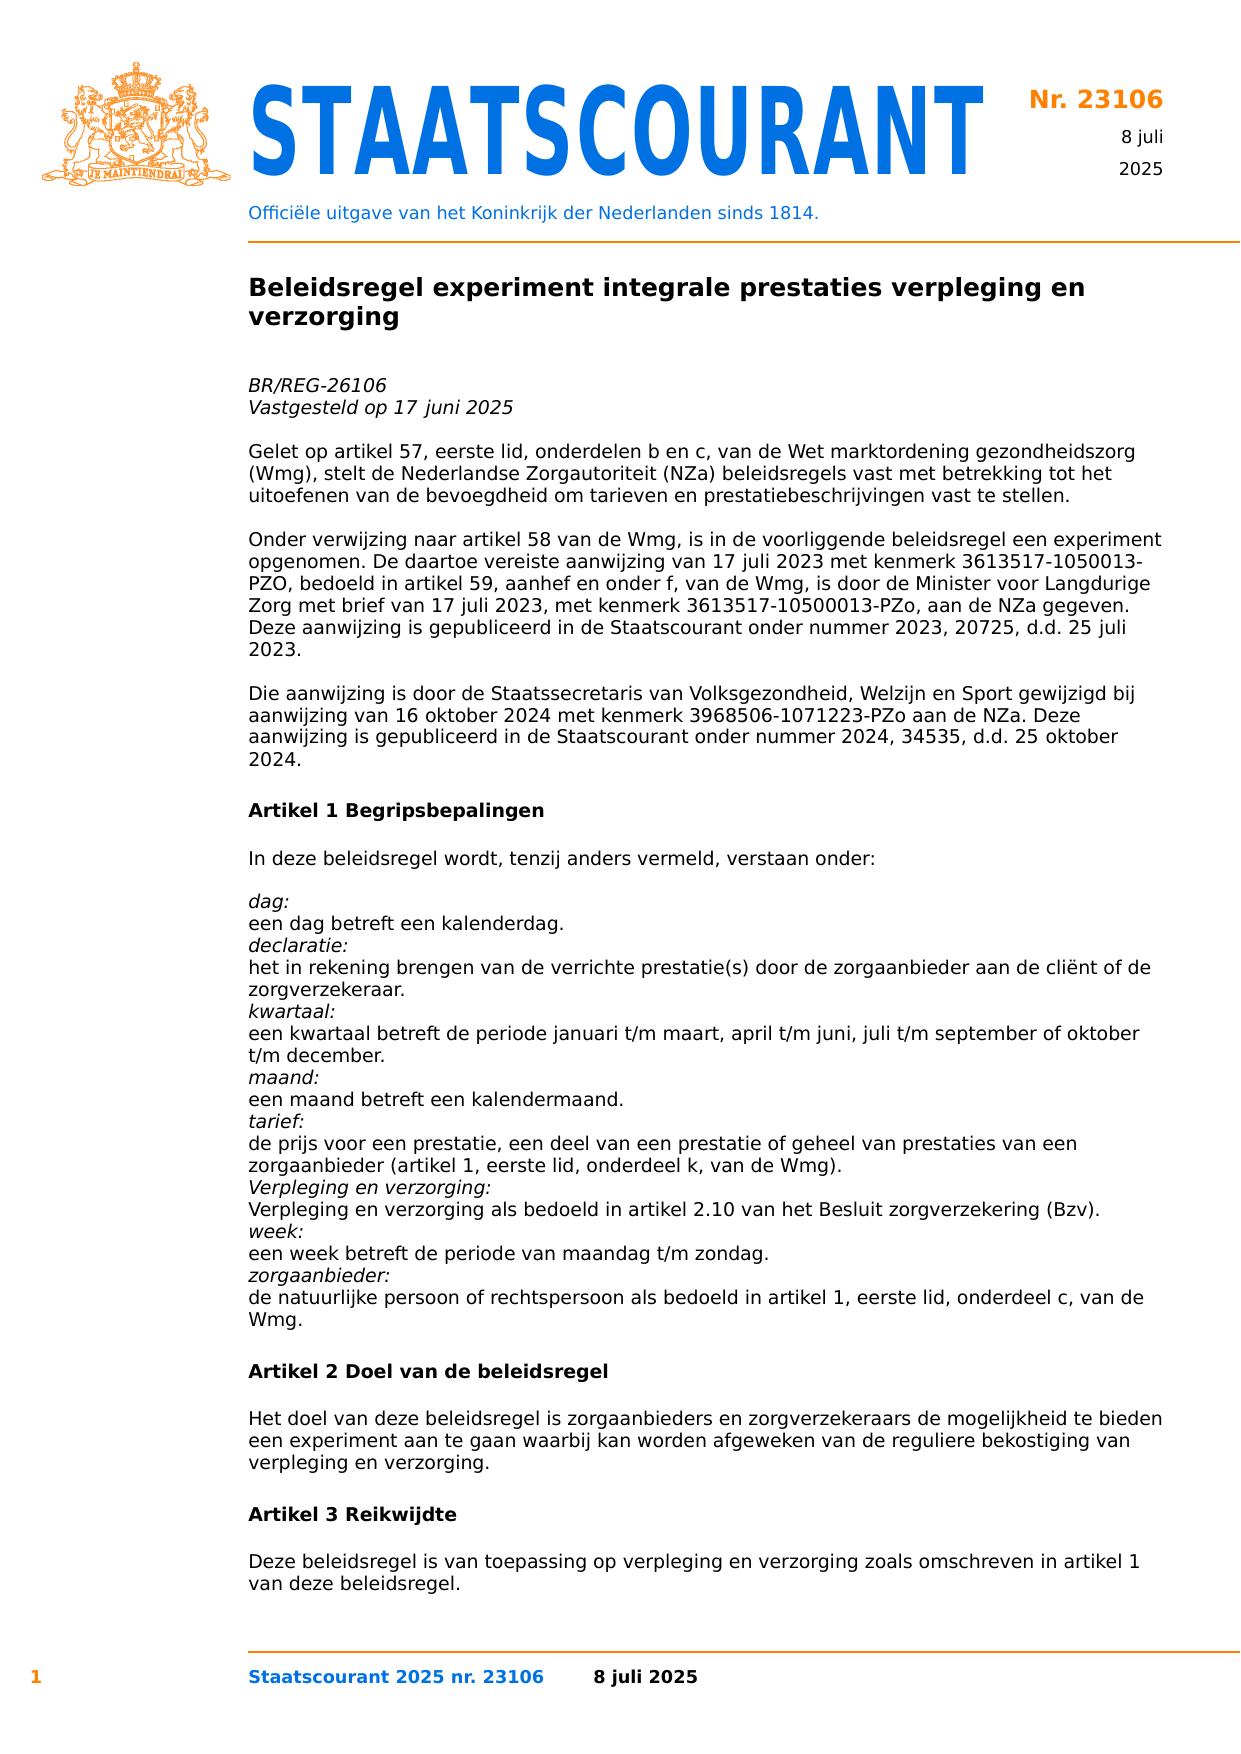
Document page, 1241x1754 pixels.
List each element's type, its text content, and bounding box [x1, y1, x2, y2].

picture [41, 62, 231, 186]
text Onder verwijzing naar artikel 58 van de Wmg, is in de voorliggende beleidsregel een experiment opgenomen. De daartoe vereiste aanwijzing van 17 juli 2023 met kenmerk 3613517-1050013-PZO, bedoeld in artikel 59, aanhef en onder f, van de Wmg, is door de Minister voor Langdurige Zorg met brief van 17 juli 2023, met kenmerk 3613517-10500013-PZo, aan de NZa gegeven. Deze aanwijzing is gepubliceerd in de Staatscourant onder nummer 2023, 20725, d.d. 25 juli 2023. [248, 529, 1163, 661]
text BR/REG-26106 [248, 375, 1163, 397]
text Verpleging en verzorging als bedoeld in artikel 2.10 van het Besluit zorgverzekering (Bzv). [248, 1199, 1163, 1221]
text Gelet op artikel 57, eerste lid, onderdelen b en c, van de Wet marktordening gezondheidszorg (Wmg), stelt de Nederlandse Zorgautoriteit (NZa) beleidsregels vast met betrekking tot het uitoefenen van de bevoegdheid om tarieven en prestatiebeschrijvingen vast te stellen. [248, 441, 1163, 507]
text tarief: [248, 1111, 1163, 1133]
text het in rekening brengen van de verrichte prestatie(s) door de zorgaanbieder aan de cliënt of de zorgverzekeraar. [248, 957, 1163, 1001]
text week: [248, 1221, 1163, 1243]
text Vastgesteld op 17 juni 2025 [248, 397, 1163, 419]
text maand: [248, 1067, 1163, 1089]
text de natuurlijke persoon of rechtspersoon als bedoeld in artikel 1, eerste lid, onderdeel c, van de Wmg. [248, 1287, 1163, 1331]
subtitle Artikel 1 Begripsbepalingen [248, 800, 1163, 822]
table_cell 8 juli [998, 121, 1240, 153]
subtitle Artikel 3 Reikwijdte [248, 1504, 1163, 1526]
text declaratie: [248, 935, 1163, 957]
text een week betreft de periode van maandag t/m zondag. [248, 1243, 1163, 1265]
text een kwartaal betreft de periode januari t/m maart, april t/m juni, juli t/m september of oktober t/m december. [248, 1023, 1163, 1067]
table_header Nr. 23106 [998, 62, 1240, 121]
subtitle Beleidsregel experiment integrale prestaties verpleging en verzorging [248, 273, 1163, 331]
text een maand betreft een kalendermaand. [248, 1089, 1163, 1111]
text Verpleging en verzorging: [248, 1177, 1163, 1199]
text kwartaal: [248, 1001, 1163, 1023]
text de prijs voor een prestatie, een deel van een prestatie of geheel van prestaties van een zorgaanbieder (artikel 1, eerste lid, onderdeel k, van de Wmg). [248, 1133, 1163, 1177]
text Het doel van deze beleidsregel is zorgaanbieders en zorgverzekeraars de mogelijkheid te bieden een experiment aan te gaan waarbij kan worden afgeweken van de reguliere bekostiging van verpleging en verzorging. [248, 1408, 1163, 1474]
text Deze beleidsregel is van toepassing op verpleging en verzorging zoals omschreven in artikel 1 van deze beleidsregel. [248, 1551, 1163, 1595]
text een dag betreft een kalenderdag. [248, 913, 1163, 935]
subtitle Artikel 2 Doel van de beleidsregel [248, 1361, 1163, 1383]
text In deze beleidsregel wordt, tenzij anders vermeld, verstaan onder: [248, 847, 1163, 869]
table_cell Officiële uitgave van het Koninkrijk der Nederlanden sinds 1814. [248, 203, 1240, 241]
table_header [25, 62, 248, 241]
table_cell 2025 [998, 153, 1240, 203]
table_header STAATSCOURANT [248, 62, 998, 203]
text dag: [248, 891, 1163, 913]
text zorgaanbieder: [248, 1265, 1163, 1287]
text Die aanwijzing is door de Staatssecretaris van Volksgezondheid, Welzijn en Sport gewijzigd bij aanwijzing van 16 oktober 2024 met kenmerk 3968506-1071223-PZo aan de NZa. Deze aanwijzing is gepubliceerd in de Staatscourant onder nummer 2024, 34535, d.d. 25 oktober 2024. [248, 682, 1163, 770]
